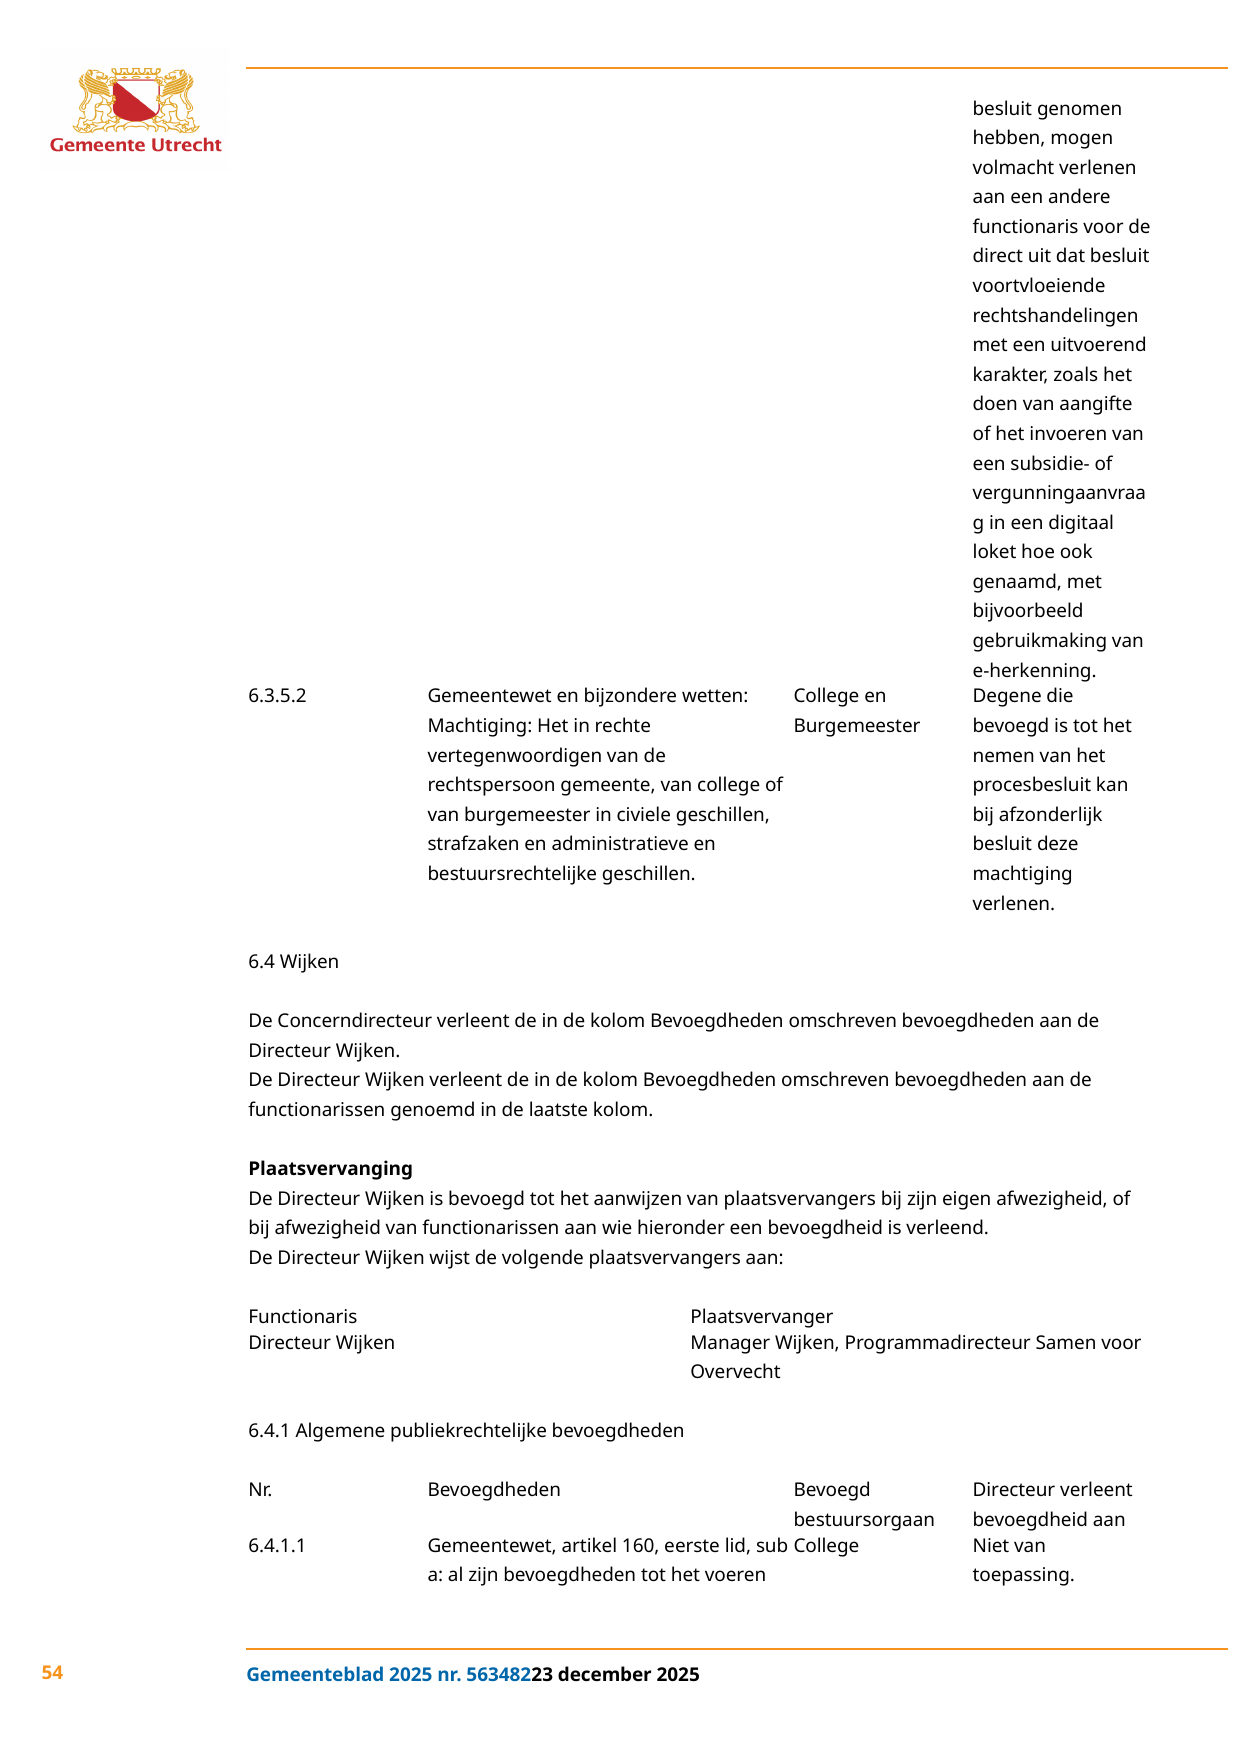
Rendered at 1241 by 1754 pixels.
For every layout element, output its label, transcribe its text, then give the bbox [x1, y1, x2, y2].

table_cell College en Burgemeester [793, 683, 972, 915]
text Plaatsvervanging [248, 1155, 1152, 1181]
table_cell 6.3.5.2 [248, 683, 427, 915]
table_cell Gemeentewet, artikel 160, eerste lid, sub a: al zijn bevoegdheden tot het voeren [427, 1532, 793, 1587]
table_header Nr. [248, 1476, 427, 1532]
table_cell Manager Wijken, Programmadirecteur Samen voor Overvecht [690, 1329, 1152, 1384]
table_header Directeur verleent bevoegdheid aan [973, 1476, 1152, 1532]
text De Concerndirecteur verleent de in de kolom Bevoegdheden omschreven bevoegdheden aan de Directeur Wijken. [248, 1007, 1152, 1063]
text De Directeur Wijken is bevoegd tot het aanwijzen van plaatsvervangers bij zijn eigen afwezigheid, of bij afwezigheid van functionarissen aan wie hieronder een bevoegdheid is verleend. [248, 1185, 1152, 1240]
table_header Functionaris [248, 1303, 690, 1329]
table_header Bevoegdheden [427, 1476, 793, 1532]
table_header Plaatsvervanger [690, 1303, 1152, 1329]
table_cell Niet van toepassing. [973, 1532, 1152, 1587]
table_cell Degene die bevoegd is tot het nemen van het procesbesluit kan bij afzonderlijk besluit deze machtiging verlenen. [973, 683, 1152, 915]
table_cell Directeur Wijken [248, 1329, 690, 1384]
table_cell [427, 95, 793, 683]
picture [41, 47, 231, 172]
table_cell [793, 95, 972, 683]
text 6.4.1 Algemene publiekrechtelijke bevoegdheden [248, 1417, 1152, 1443]
table_header Bevoegd bestuursorgaan [793, 1476, 972, 1532]
table_cell Gemeentewet en bijzondere wetten: Machtiging: Het in rechte vertegenwoordigen van de rechtspersoon gemeente, van college of van burgemeester in civiele geschillen, strafzaken en administratieve en bestuursrechtelijke geschillen. [427, 683, 793, 915]
text De Directeur Wijken verleent de in de kolom Bevoegdheden omschreven bevoegdheden aan de functionarissen genoemd in de laatste kolom. [248, 1067, 1152, 1122]
table_cell [248, 95, 427, 683]
table_cell 6.4.1.1 [248, 1532, 427, 1587]
table_cell College [793, 1532, 972, 1587]
text 6.4 Wijken [248, 948, 1152, 974]
table_cell besluit genomen hebben, mogen volmacht verlenen aan een andere functionaris voor de direct uit dat besluit voortvloeiende rechtshandelingen met een uitvoerend karakter, zoals het doen van aangifte of het invoeren van een subsidie- of vergunningaanvraag in een digitaal loket hoe ook genaamd, met bijvoorbeeld gebruikmaking van e-herkenning. [973, 95, 1152, 683]
text De Directeur Wijken wijst de volgende plaatsvervangers aan: [248, 1244, 1152, 1270]
